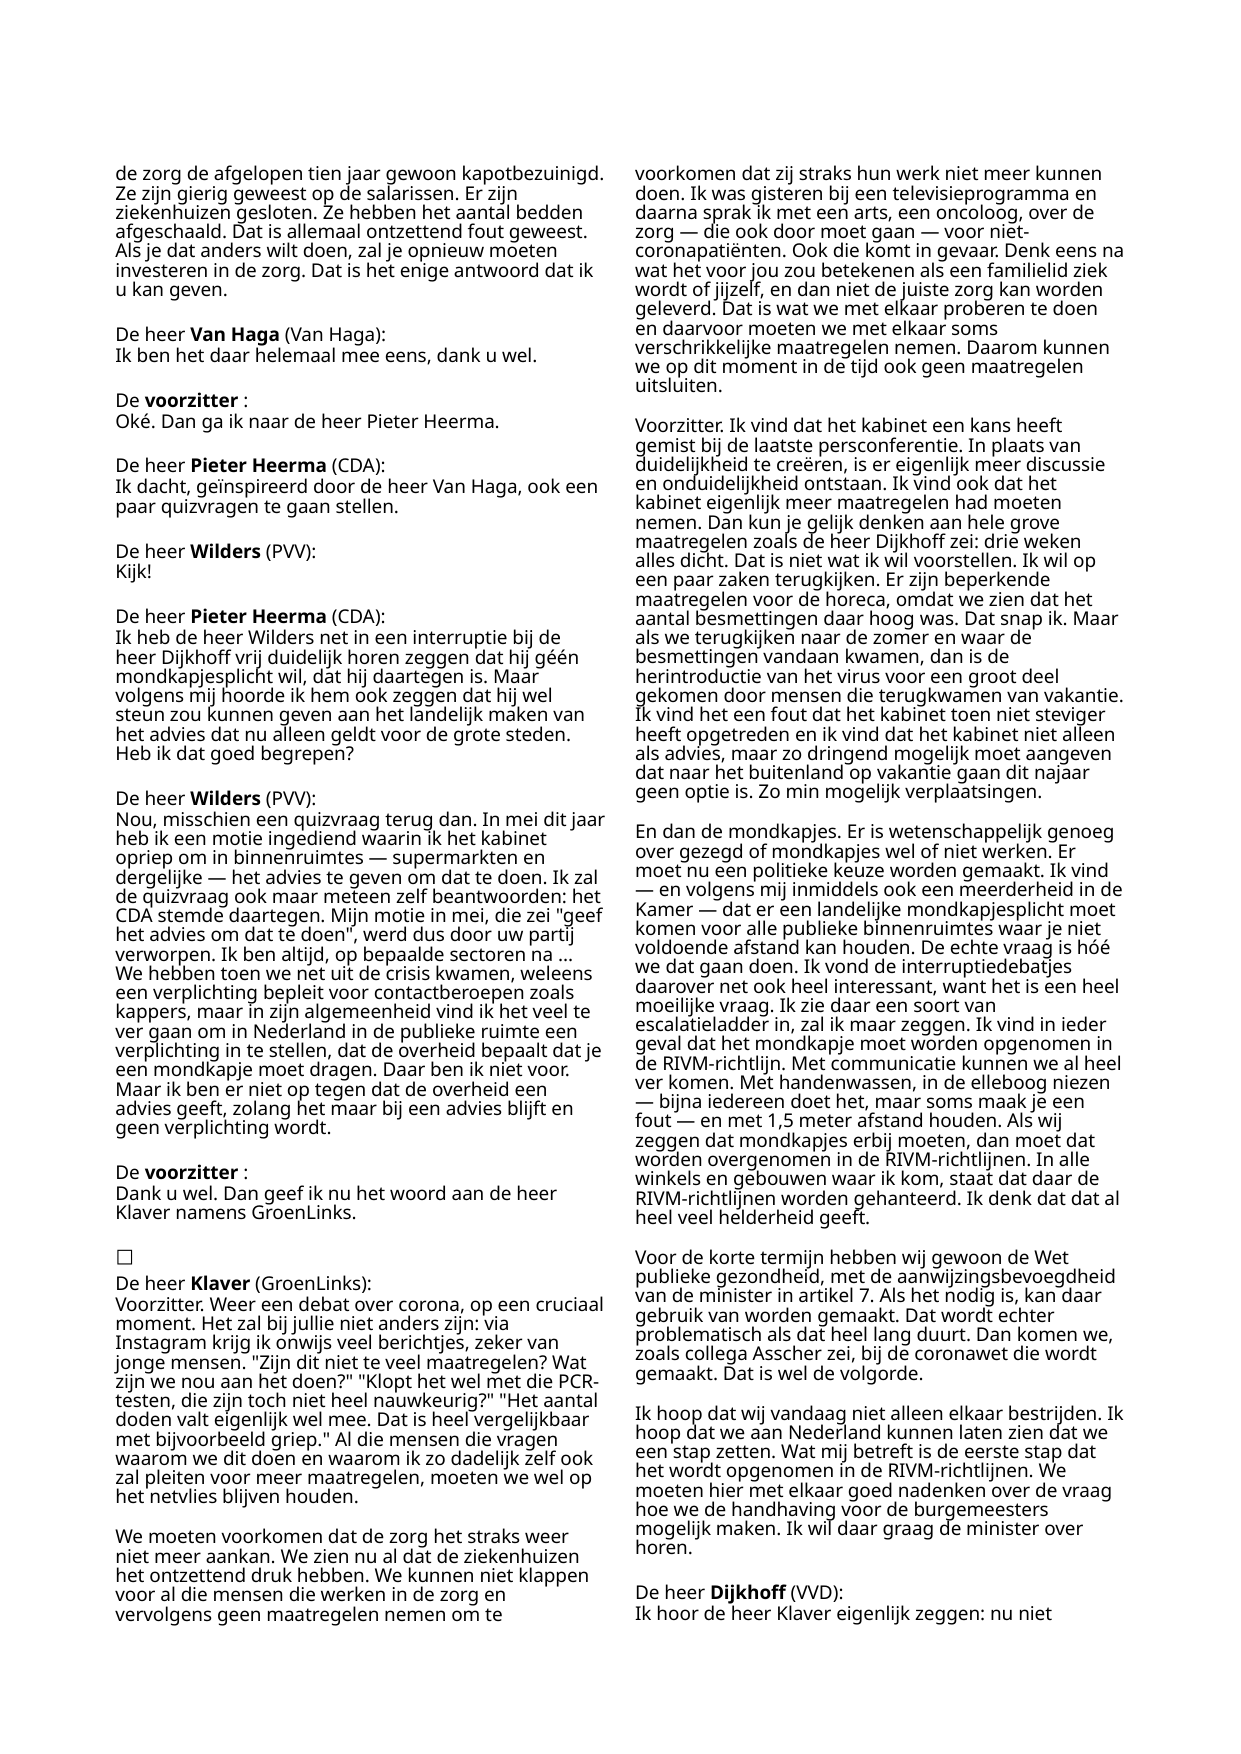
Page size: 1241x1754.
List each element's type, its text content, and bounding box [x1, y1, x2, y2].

text voorkomen dat zij straks hun werk niet meer kunnen doen. Ik was gisteren bij een televisieprogramma en daarna sprak ik met een arts, een oncoloog, over de zorg — die ook door moet gaan — voor niet-coronapatiënten. Ook die komt in gevaar. Denk eens na wat het voor jou zou betekenen als een familielid ziek wordt of jijzelf, en dan niet de juiste zorg kan worden geleverd. Dat is wat we met elkaar proberen te doen en daarvoor moeten we met elkaar soms verschrikkelijke maatregelen nemen. Daarom kunnen we op dit moment in de tijd ook geen maatregelen uitsluiten. [635, 165, 1125, 397]
text Ik heb de heer Wilders net in een interruptie bij de heer Dijkhoff vrij duidelijk horen zeggen dat hij géén mondkapjesplicht wil, dat hij daartegen is. Maar volgens mij hoorde ik hem ook zeggen dat hij wel steun zou kunnen geven aan het landelijk maken van het advies dat nu alleen geldt voor de grote steden. Heb ik dat goed begrepen? [115, 629, 605, 764]
text Voor de korte termijn hebben wij gewoon de Wet publieke gezondheid, met de aanwijzingsbevoegdheid van de minister in artikel 7. Als het nodig is, kan daar gebruik van worden gemaakt. Dat wordt echter problematisch als dat heel lang duurt. Dan komen we, zoals collega Asscher zei, bij de coronawet die wordt gemaakt. Dat is wel de volgorde. [635, 1249, 1125, 1384]
text ⬜ [115, 1244, 605, 1270]
text De voorzitter : [115, 387, 605, 413]
text De heer Dijkhoff (VVD): [635, 1579, 1125, 1605]
text Nou, misschien een quizvraag terug dan. In mei dit jaar heb ik een motie ingediend waarin ik het kabinet opriep om in binnenruimtes — supermarkten en dergelijke — het advies te geven om dat te doen. Ik zal de quizvraag ook maar meteen zelf beantwoorden: het CDA stemde daartegen. Mijn motie in mei, die zei "geef het advies om dat te doen", werd dus door uw partij verworpen. Ik ben altijd, op bepaalde sectoren na ... We hebben toen we net uit de crisis kwamen, weleens een verplichting bepleit voor contactberoepen zoals kappers, maar in zijn algemeenheid vind ik het veel te ver gaan om in Nederland in de publieke ruimte een verplichting in te stellen, dat de overheid bepaalt dat je een mondkapje moet dragen. Daar ben ik niet voor. Maar ik ben er niet op tegen dat de overheid een advies geeft, zolang het maar bij een advies blijft en geen verplichting wordt. [115, 811, 605, 1138]
text Voorzitter. Weer een debat over corona, op een cruciaal moment. Het zal bij jullie niet anders zijn: via Instagram krijg ik onwijs veel berichtjes, zeker van jonge mensen. "Zijn dit niet te veel maatregelen? Wat zijn we nou aan het doen?" "Klopt het wel met die PCR-testen, die zijn toch niet heel nauwkeurig?" "Het aantal doden valt eigenlijk wel mee. Dat is heel vergelijkbaar met bijvoorbeeld griep." Al die mensen die vragen waarom we dit doen en waarom ik zo dadelijk zelf ook zal pleiten voor meer maatregelen, moeten we wel op het netvlies blijven houden. [115, 1296, 605, 1508]
text Ik hoor de heer Klaver eigenlijk zeggen: nu niet [635, 1605, 1125, 1624]
text De heer Wilders (PVV): [115, 538, 605, 563]
text De heer Pieter Heerma (CDA): [115, 604, 605, 629]
text de zorg de afgelopen tien jaar gewoon kapotbezuinigd. Ze zijn gierig geweest op de salarissen. Er zijn ziekenhuizen gesloten. Ze hebben het aantal bedden afgeschaald. Dat is allemaal ontzettend fout geweest. Als je dat anders wilt doen, zal je opnieuw moeten investeren in de zorg. Dat is het enige antwoord dat ik u kan geven. [115, 165, 605, 300]
text Ik dacht, geïnspireerd door de heer Van Haga, ook een paar quizvragen te gaan stellen. [115, 478, 605, 517]
text We moeten voorkomen dat de zorg het straks weer niet meer aankan. We zien nu al dat de ziekenhuizen het ontzettend druk hebben. We kunnen niet klappen voor al die mensen die werken in de zorg en vervolgens geen maatregelen nemen om te [115, 1528, 605, 1625]
text De heer Pieter Heerma (CDA): [115, 453, 605, 478]
text Voorzitter. Ik vind dat het kabinet een kans heeft gemist bij de laatste persconferentie. In plaats van duidelijkheid te creëren, is er eigenlijk meer discussie en onduidelijkheid ontstaan. Ik vind ook dat het kabinet eigenlijk meer maatregelen had moeten nemen. Dan kun je gelijk denken aan hele grove maatregelen zoals de heer Dijkhoff zei: drie weken alles dicht. Dat is niet wat ik wil voorstellen. Ik wil op een paar zaken terugkijken. Er zijn beperkende maatregelen voor de horeca, omdat we zien dat het aantal besmettingen daar hoog was. Dat snap ik. Maar als we terugkijken naar de zomer en waar de besmettingen vandaan kwamen, dan is de herintroductie van het virus voor een groot deel gekomen door mensen die terugkwamen van vakantie. Ik vind het een fout dat het kabinet toen niet steviger heeft opgetreden en ik vind dat het kabinet niet alleen als advies, maar zo dringend mogelijk moet aangeven dat naar het buitenland op vakantie gaan dit najaar geen optie is. Zo min mogelijk verplaatsingen. [635, 417, 1125, 803]
text De heer Klaver (GroenLinks): [115, 1270, 605, 1296]
text De voorzitter : [115, 1159, 605, 1185]
text De heer Van Haga (Van Haga): [115, 321, 605, 347]
text Oké. Dan ga ik naar de heer Pieter Heerma. [115, 413, 605, 432]
text En dan de mondkapjes. Er is wetenschappelijk genoeg over gezegd of mondkapjes wel of niet werken. Er moet nu een politieke keuze worden gemaakt. Ik vind — en volgens mij inmiddels ook een meerderheid in de Kamer — dat er een landelijke mondkapjesplicht moet komen voor alle publieke binnenruimtes waar je niet voldoende afstand kan houden. De echte vraag is hóé we dat gaan doen. Ik vond de interruptiedebatjes daarover net ook heel interessant, want het is een heel moeilijke vraag. Ik zie daar een soort van escalatieladder in, zal ik maar zeggen. Ik vind in ieder geval dat het mondkapje moet worden opgenomen in de RIVM-richtlijn. Met communicatie kunnen we al heel ver komen. Met handenwassen, in de elleboog niezen — bijna iedereen doet het, maar soms maak je een fout — en met 1,5 meter afstand houden. Als wij zeggen dat mondkapjes erbij moeten, dan moet dat worden overgenomen in de RIVM-richtlijnen. In alle winkels en gebouwen waar ik kom, staat dat daar de RIVM-richtlijnen worden gehanteerd. Ik denk dat dat al heel veel helderheid geeft. [635, 823, 1125, 1228]
text Ik hoop dat wij vandaag niet alleen elkaar bestrijden. Ik hoop dat we aan Nederland kunnen laten zien dat we een stap zetten. Wat mij betreft is de eerste stap dat het wordt opgenomen in de RIVM-richtlijnen. We moeten hier met elkaar goed nadenken over de vraag hoe we de handhaving voor de burgemeesters mogelijk maken. Ik wil daar graag de minister over horen. [635, 1404, 1125, 1559]
text Kijk! [115, 563, 605, 583]
text Ik ben het daar helemaal mee eens, dank u wel. [115, 347, 605, 366]
text De heer Wilders (PVV): [115, 785, 605, 811]
text Dank u wel. Dan geef ik nu het woord aan de heer Klaver namens GroenLinks. [115, 1185, 605, 1223]
